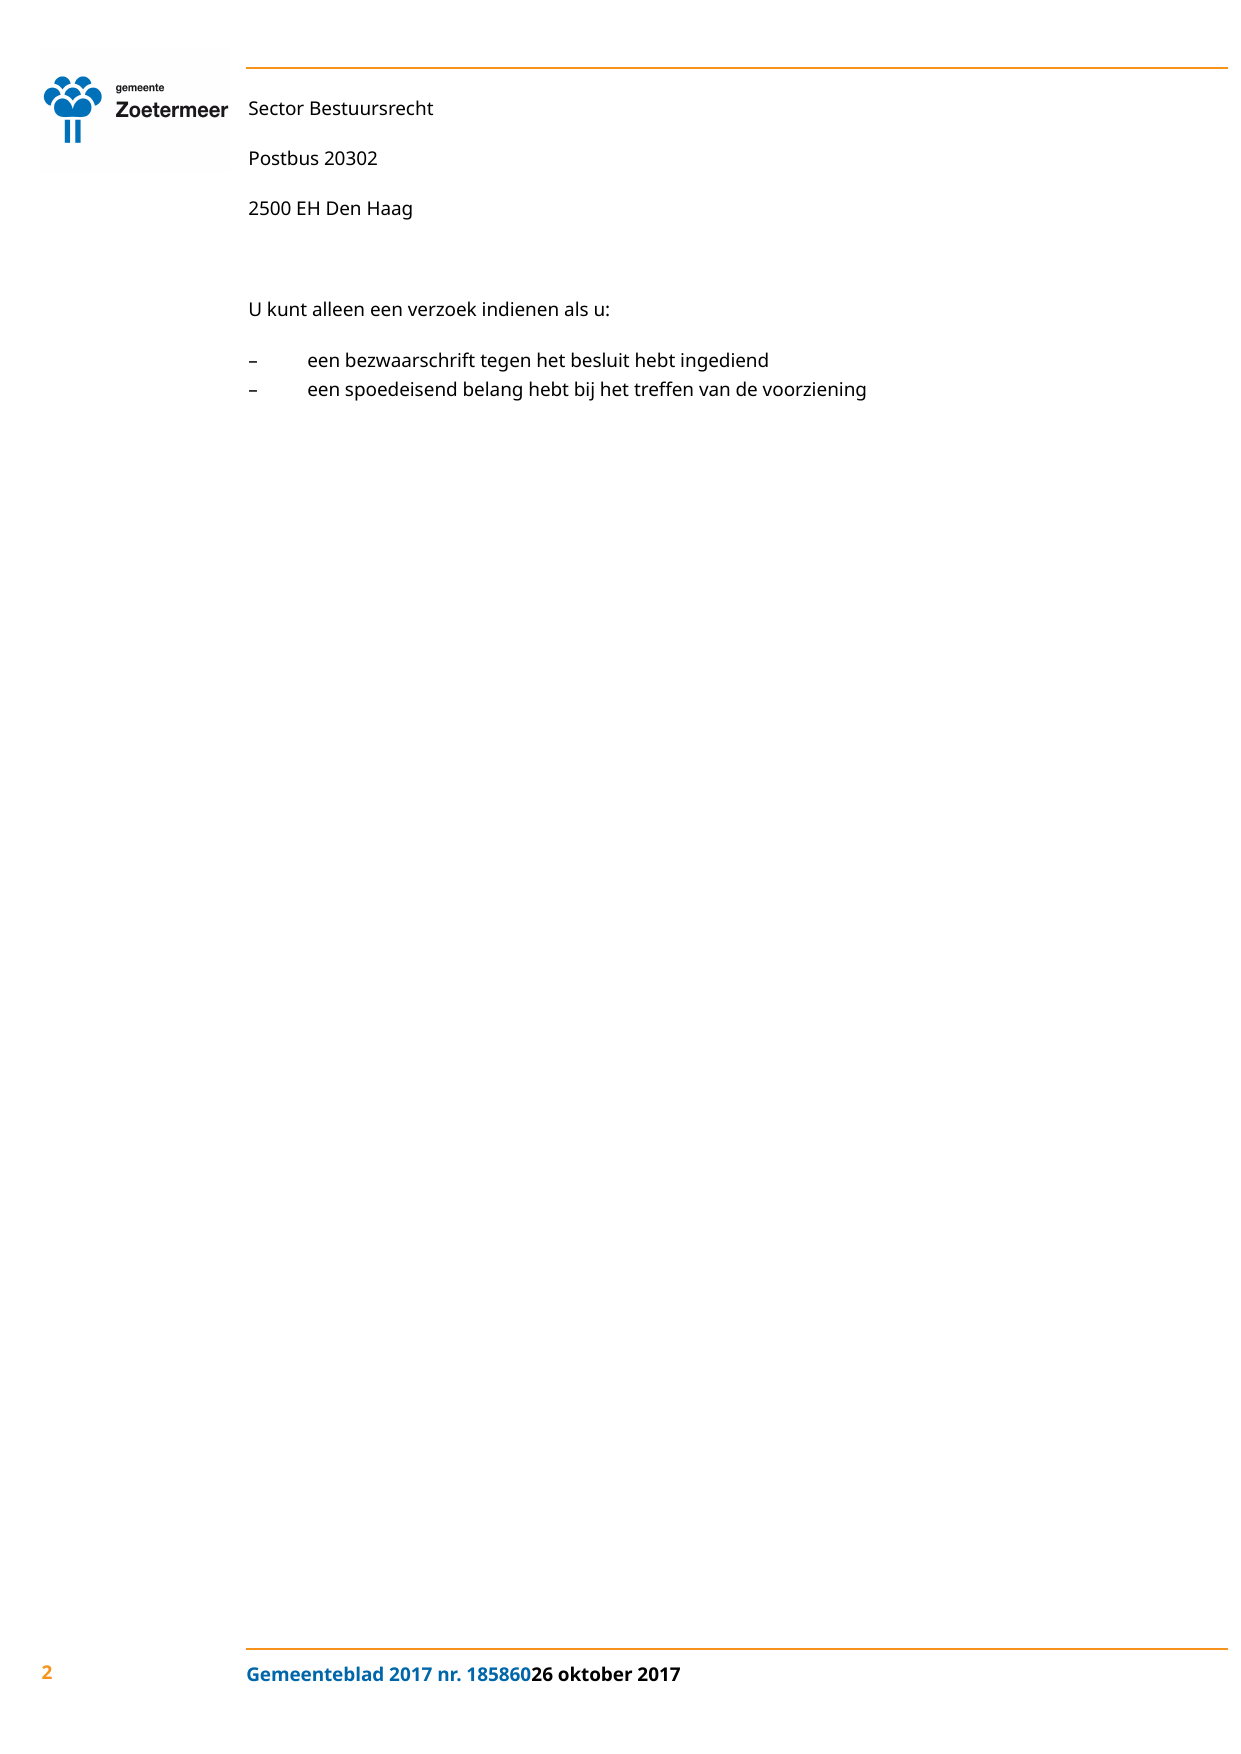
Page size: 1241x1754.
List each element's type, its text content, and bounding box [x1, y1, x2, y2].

picture [41, 47, 231, 172]
text U kunt alleen een verzoek indienen als u: [248, 296, 1152, 322]
list een spoedeisend belang hebt bij het treffen van de voorziening [248, 376, 1152, 402]
text Sector Bestuursrecht [248, 95, 1152, 121]
list een bezwaarschrift tegen het besluit hebt ingediend [248, 347, 1152, 373]
text Postbus 20302 [248, 145, 1152, 171]
text 2500 EH Den Haag [248, 196, 1152, 221]
